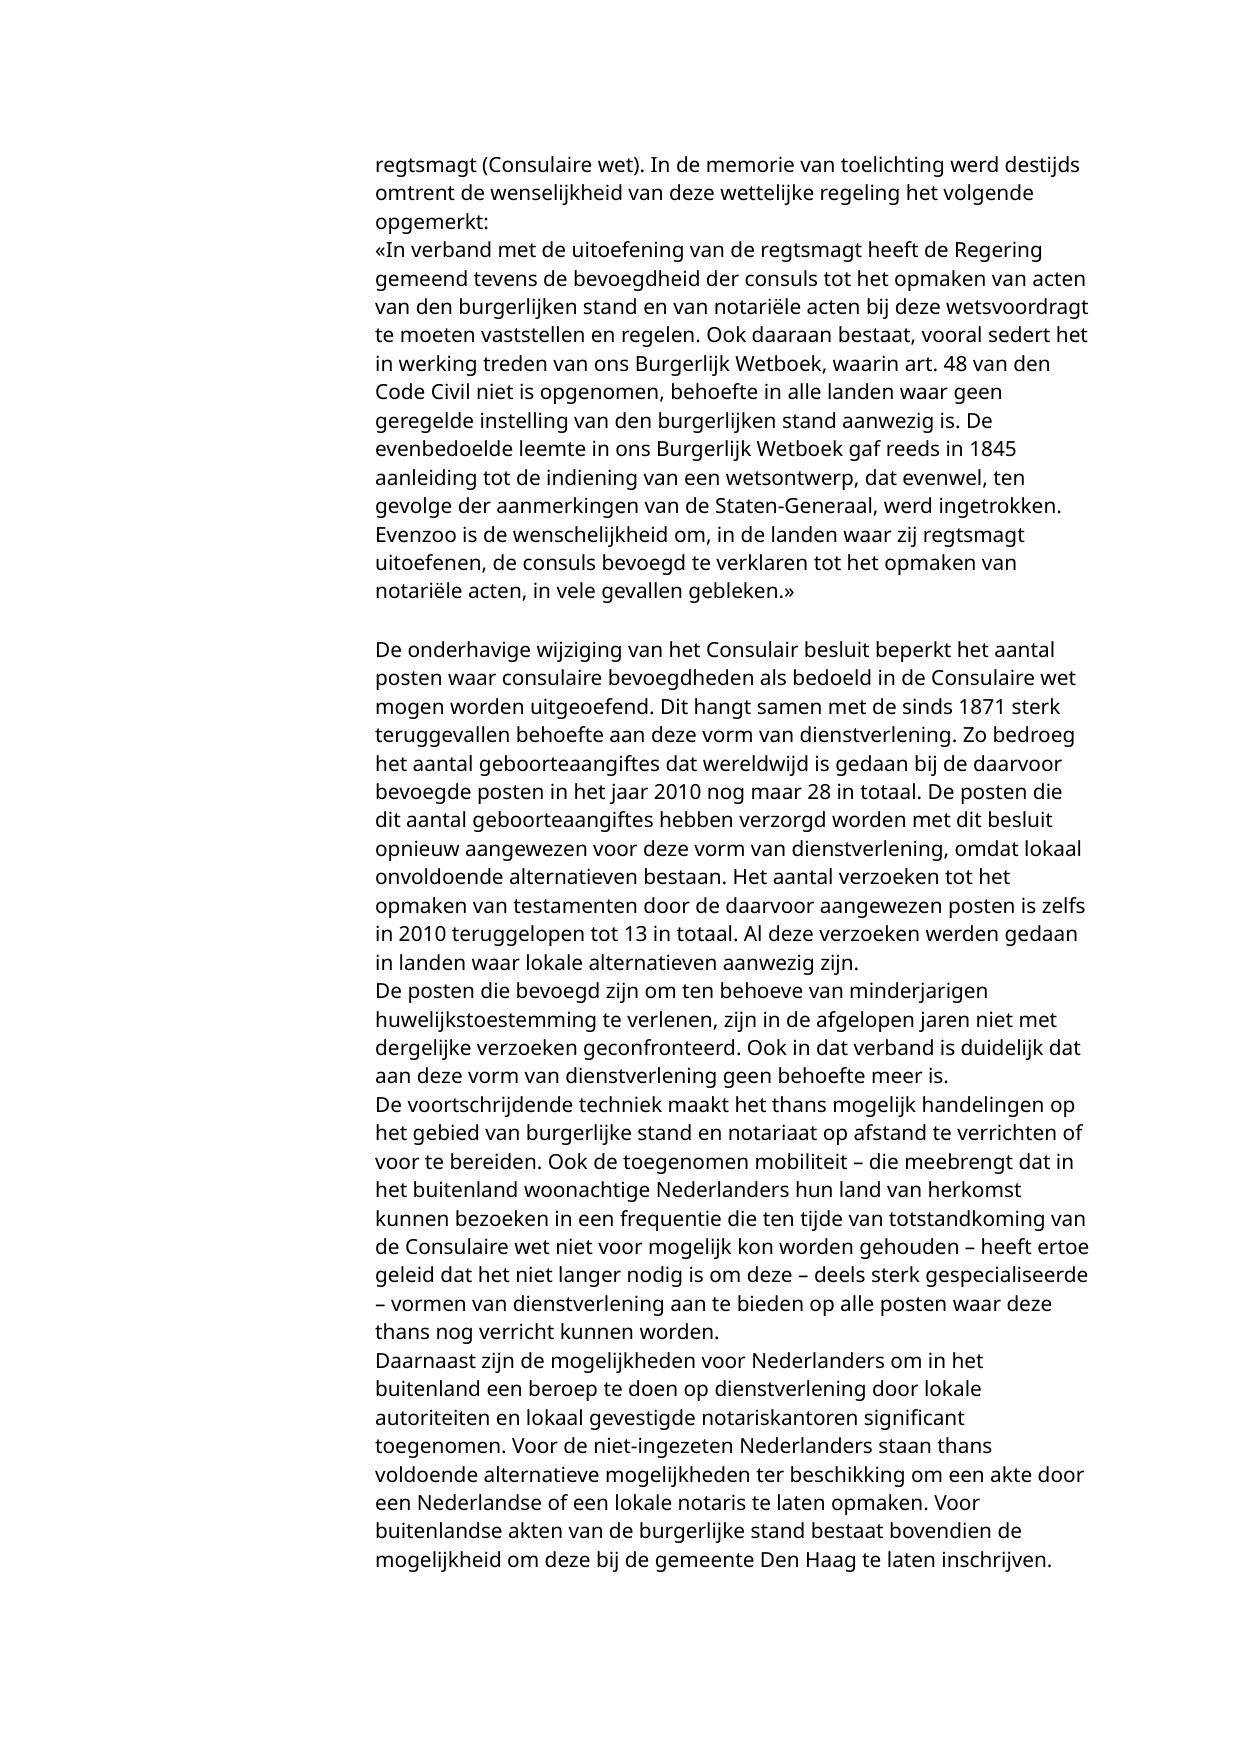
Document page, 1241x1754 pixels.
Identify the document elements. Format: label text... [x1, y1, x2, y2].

text Daarnaast zijn de mogelijkheden voor Nederlanders om in het buitenland een beroep te doen op dienstverlening door lokale autoriteiten en lokaal gevestigde notariskantoren significant toegenomen. Voor de niet-ingezeten Nederlanders staan thans voldoende alternatieve mogelijkheden ter beschikking om een akte door een Nederlandse of een lokale notaris te laten opmaken. Voor buitenlandse akten van de burgerlijke stand bestaat bovendien de mogelijkheid om deze bij de gemeente Den Haag te laten inschrijven. [375, 1346, 1090, 1573]
text De onderhavige wijziging van het Consulair besluit beperkt het aantal posten waar consulaire bevoegdheden als bedoeld in de Consulaire wet mogen worden uitgeoefend. Dit hangt samen met de sinds 1871 sterk teruggevallen behoefte aan deze vorm van dienstverlening. Zo bedroeg het aantal geboorteaangiftes dat wereldwijd is gedaan bij de daarvoor bevoegde posten in het jaar 2010 nog maar 28 in totaal. De posten die dit aantal geboorteaangiftes hebben verzorgd worden met dit besluit opnieuw aangewezen voor deze vorm van dienstverlening, omdat lokaal onvoldoende alternatieven bestaan. Het aantal verzoeken tot het opmaken van testamenten door de daarvoor aangewezen posten is zelfs in 2010 teruggelopen tot 13 in totaal. Al deze verzoeken werden gedaan in landen waar lokale alternatieven aanwezig zijn. [375, 635, 1090, 976]
text «In verband met de uitoefening van de regtsmagt heeft de Regering gemeend tevens de bevoegdheid der consuls tot het opmaken van acten van den burgerlijken stand en van notariële acten bij deze wetsvoordragt te moeten vaststellen en regelen. Ook daaraan bestaat, vooral sedert het in werking treden van ons Burgerlijk Wetboek, waarin art. 48 van den Code Civil niet is opgenomen, behoefte in alle landen waar geen geregelde instelling van den burgerlijken stand aanwezig is. De evenbedoelde leemte in ons Burgerlijk Wetboek gaf reeds in 1845 aanleiding tot de indiening van een wetsontwerp, dat evenwel, ten gevolge der aanmerkingen van de Staten-Generaal, werd ingetrokken. Evenzoo is de wenschelijkheid om, in de landen waar zij regtsmagt uitoefenen, de consuls bevoegd te verklaren tot het opmaken van notariële acten, in vele gevallen gebleken.» [375, 235, 1090, 605]
text De posten die bevoegd zijn om ten behoeve van minderjarigen huwelijkstoestemming te verlenen, zijn in de afgelopen jaren niet met dergelijke verzoeken geconfronteerd. Ook in dat verband is duidelijk dat aan deze vorm van dienstverlening geen behoefte meer is. [375, 976, 1090, 1090]
text regtsmagt (Consulaire wet). In de memorie van toelichting werd destijds omtrent de wenselijkheid van deze wettelijke regeling het volgende opgemerkt: [375, 150, 1090, 235]
text De voortschrijdende techniek maakt het thans mogelijk handelingen op het gebied van burgerlijke stand en notariaat op afstand te verrichten of voor te bereiden. Ook de toegenomen mobiliteit – die meebrengt dat in het buitenland woonachtige Nederlanders hun land van herkomst kunnen bezoeken in een frequentie die ten tijde van totstandkoming van de Consulaire wet niet voor mogelijk kon worden gehouden – heeft ertoe geleid dat het niet langer nodig is om deze – deels sterk gespecialiseerde – vormen van dienstverlening aan te bieden op alle posten waar deze thans nog verricht kunnen worden. [375, 1090, 1090, 1346]
